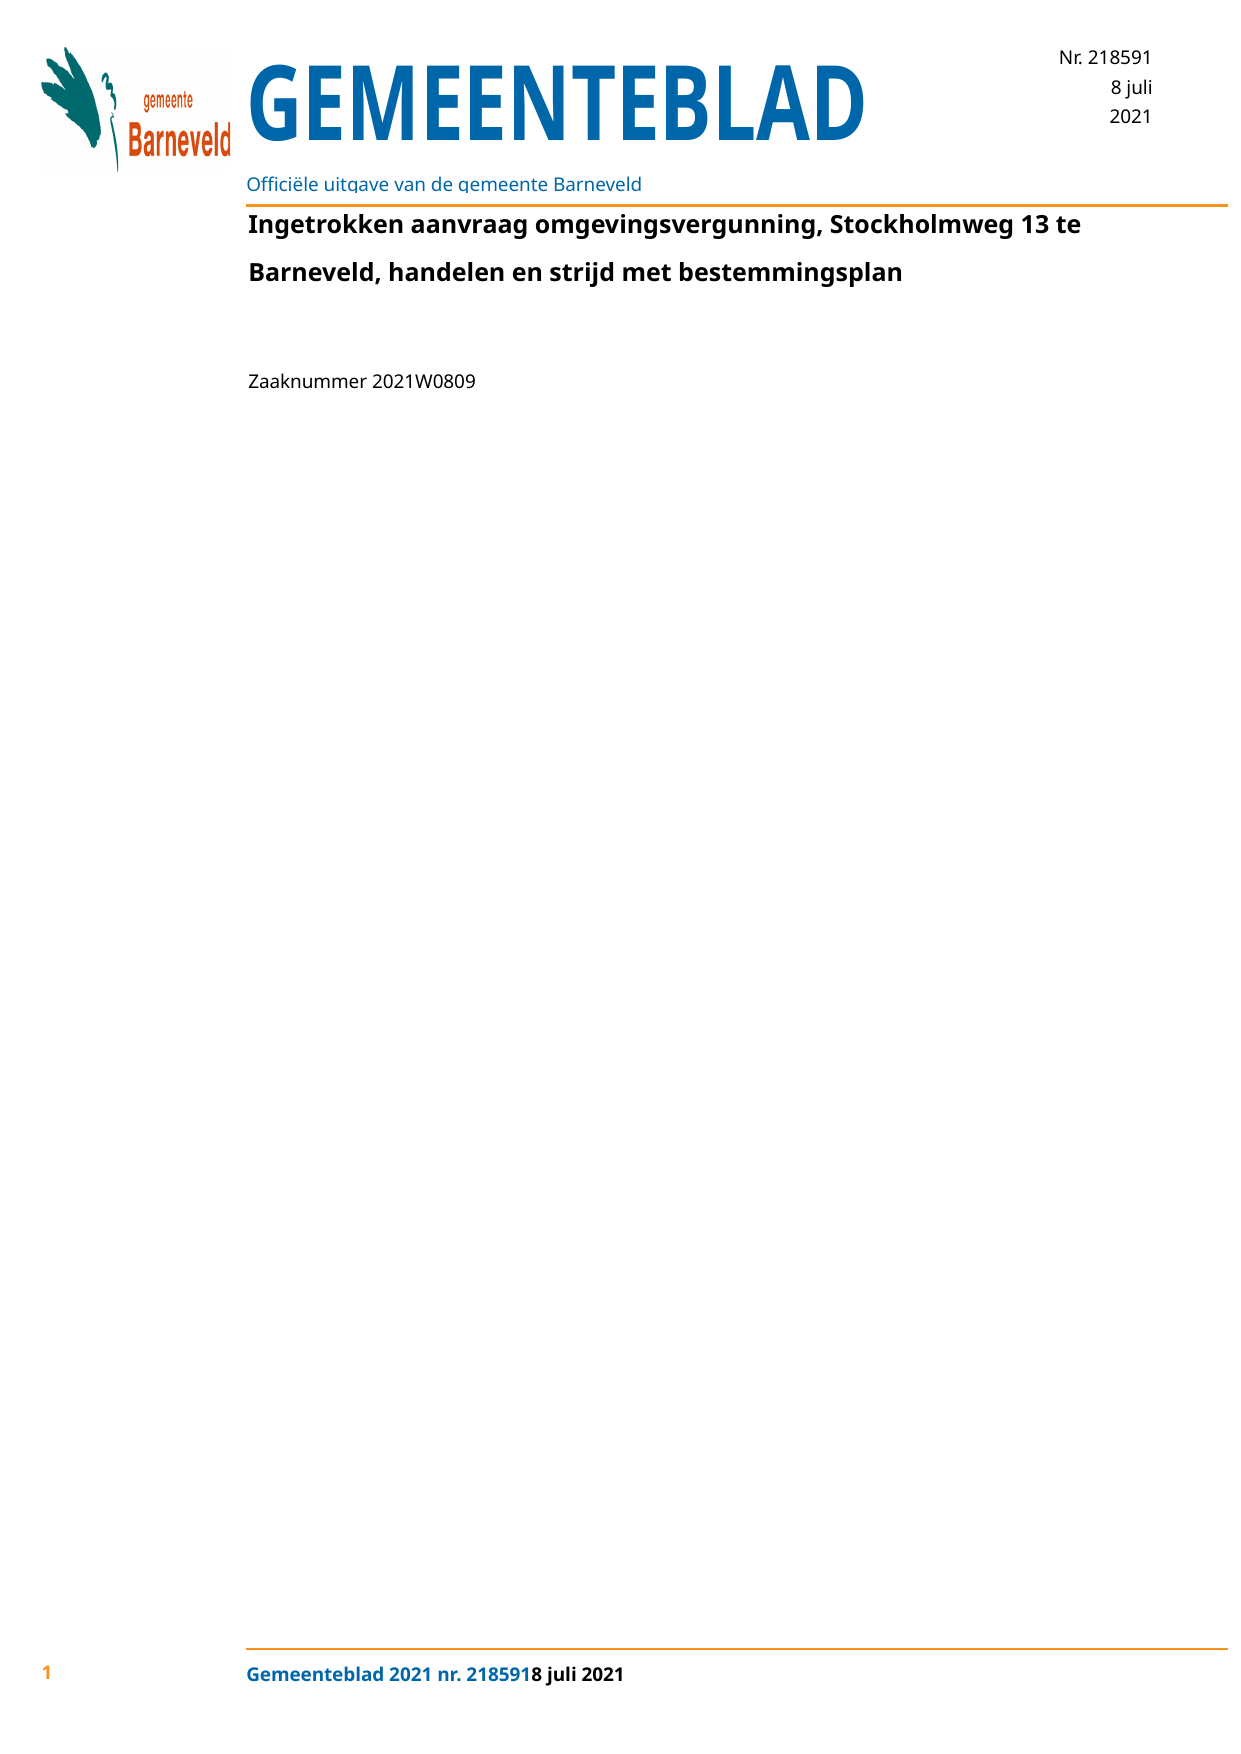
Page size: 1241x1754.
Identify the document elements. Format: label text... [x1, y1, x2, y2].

text Ingetrokken aanvraag omgevingsvergunning, Stockholmweg 13 te Barneveld, handelen en strijd met bestemmingsplan [248, 207, 1152, 288]
text Zaaknummer 2021W0809 [248, 368, 1152, 394]
picture [41, 47, 231, 172]
